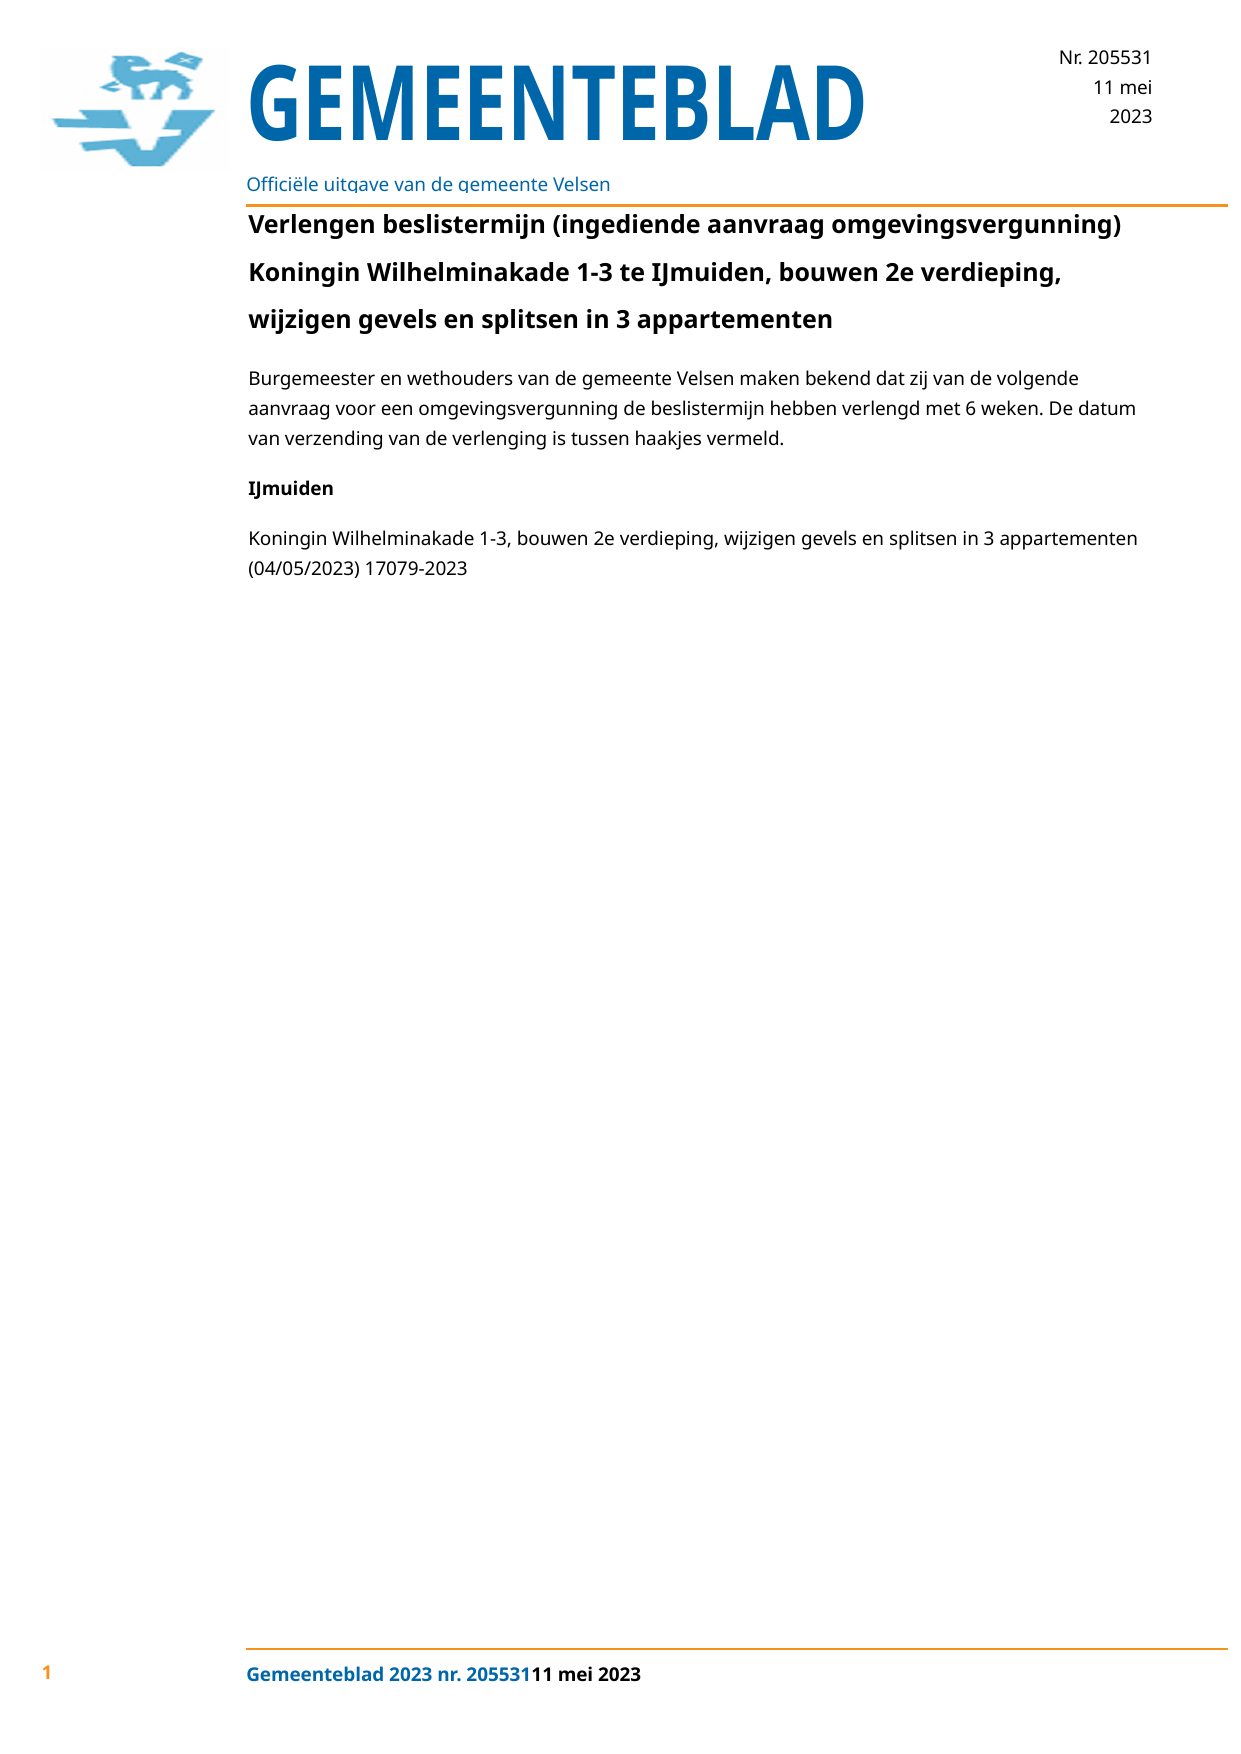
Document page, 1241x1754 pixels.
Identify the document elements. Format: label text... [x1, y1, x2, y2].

picture [41, 47, 231, 172]
text Burgemeester en wethouders van de gemeente Velsen maken bekend dat zij van de volgende aanvraag voor een omgevingsvergunning de beslistermijn hebben verlengd met 6 weken. De datum van verzending van de verlenging is tussen haakjes vermeld. [248, 366, 1152, 450]
text IJmuiden [248, 475, 1152, 501]
text Koningin Wilhelminakade 1-3, bouwen 2e verdieping, wijzigen gevels en splitsen in 3 appartementen (04/05/2023) 17079-2023 [248, 526, 1152, 581]
text Verlengen beslistermijn (ingediende aanvraag omgevingsvergunning) Koningin Wilhelminakade 1-3 te IJmuiden, bouwen 2e verdieping, wijzigen gevels en splitsen in 3 appartementen [248, 207, 1152, 336]
